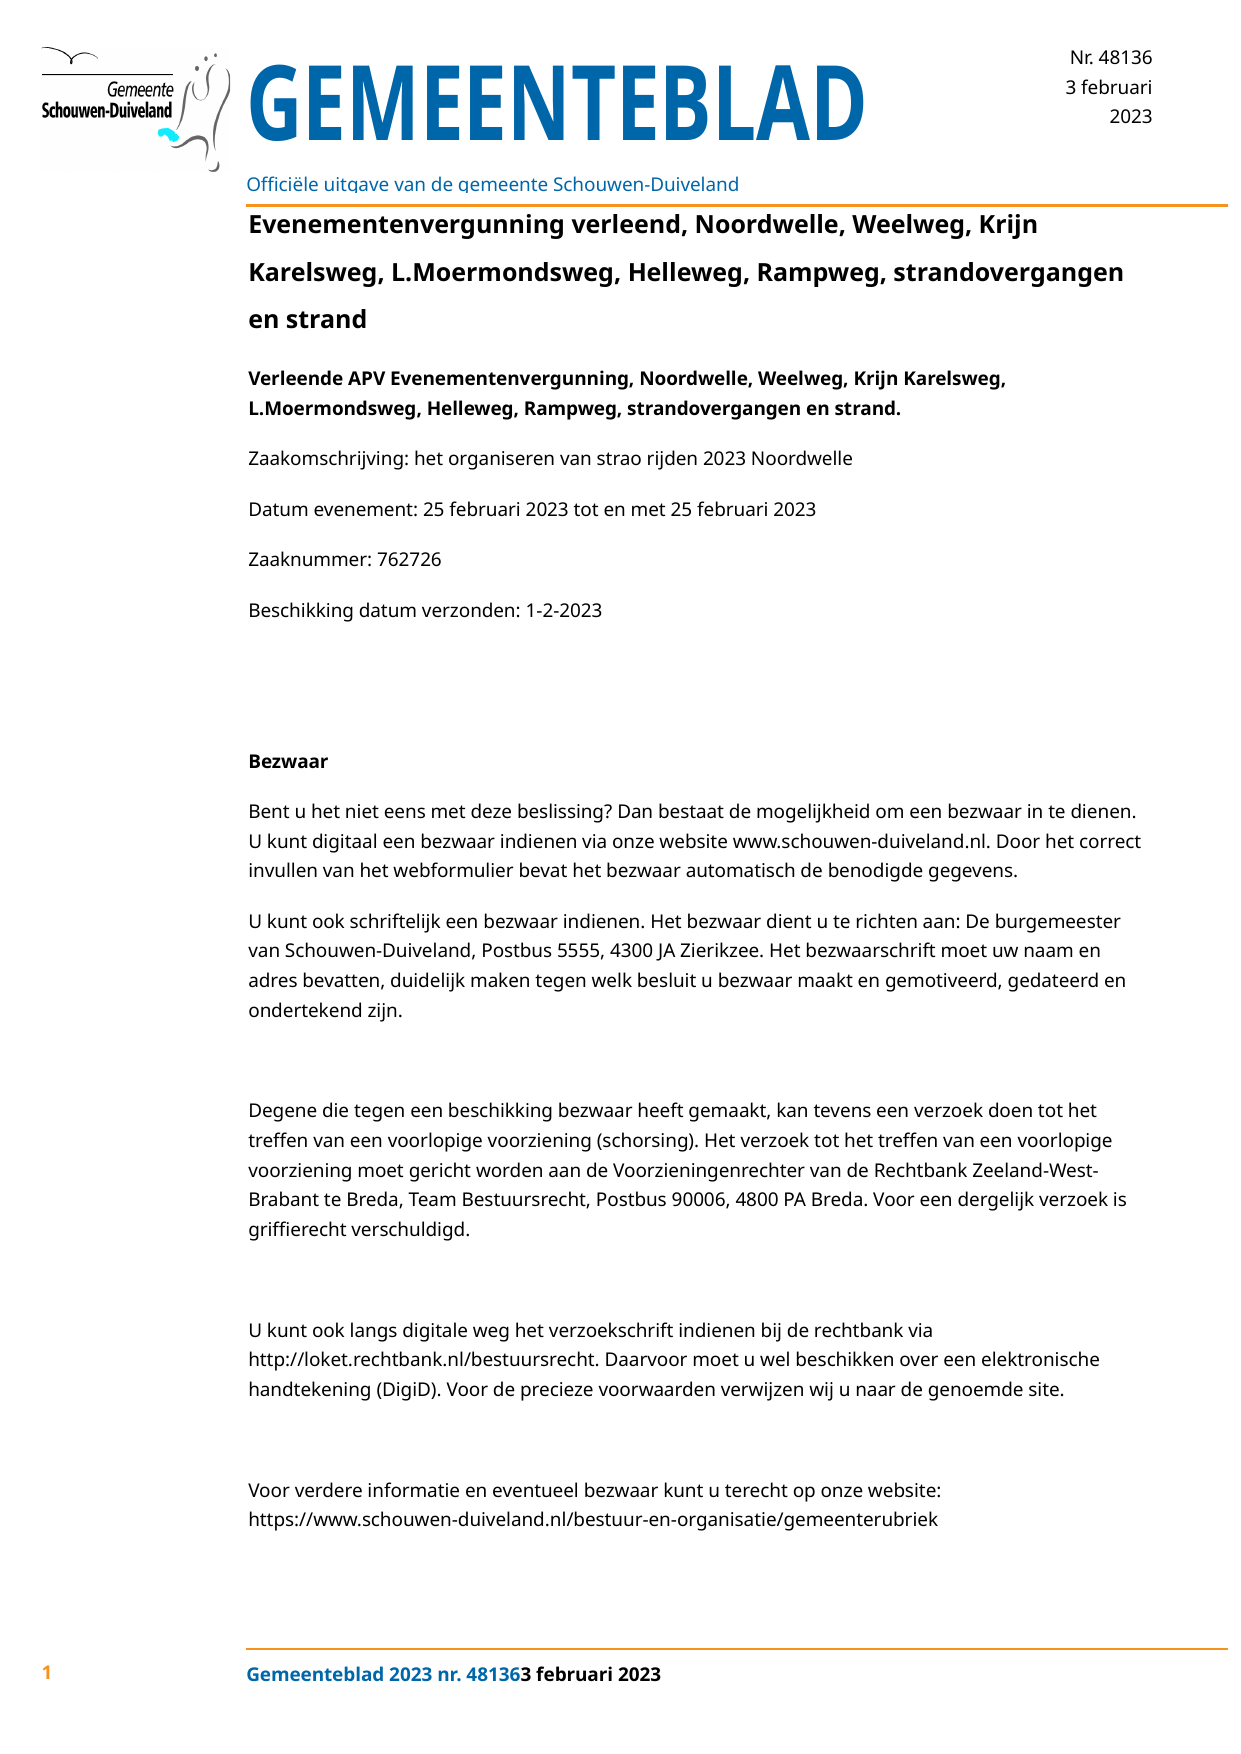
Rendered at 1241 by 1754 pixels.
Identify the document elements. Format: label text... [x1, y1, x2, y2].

text U kunt ook schriftelijk een bezwaar indienen. Het bezwaar dient u te richten aan: De burgemeester van Schouwen-Duiveland, Postbus 5555, 4300 JA Zierikzee. Het bezwaarschrift moet uw naam en adres bevatten, duidelijk maken tegen welk besluit u bezwaar maakt en gemotiveerd, gedateerd en ondertekend zijn. [248, 908, 1152, 1022]
text U kunt ook langs digitale weg het verzoekschrift indienen bij de rechtbank via http://loket.rechtbank.nl/bestuursrecht. Daarvoor moet u wel beschikken over een elektronische handtekening (DigiD). Voor de precieze voorwaarden verwijzen wij u naar de genoemde site. [248, 1317, 1152, 1402]
text Bent u het niet eens met deze beslissing? Dan bestaat de mogelijkheid om een bezwaar in te dienen. U kunt digitaal een bezwaar indienen via onze website www.schouwen-duiveland.nl. Door het correct invullen van het webformulier bevat het bezwaar automatisch de benodigde gegevens. [248, 798, 1152, 883]
text Beschikking datum verzonden: 1-2-2023 [248, 597, 1152, 622]
text Datum evenement: 25 februari 2023 tot en met 25 februari 2023 [248, 496, 1152, 522]
text Evenementenvergunning verleend, Noordwelle, Weelweg, Krijn Karelsweg, L.Moermondsweg, Helleweg, Rampweg, strandovergangen en strand [248, 207, 1152, 336]
text Degene die tegen een beschikking bezwaar heeft gemaakt, kan tevens een verzoek doen tot het treffen van een voorlopige voorziening (schorsing). Het verzoek tot het treffen van een voorlopige voorziening moet gericht worden aan de Voorzieningenrechter van de Rechtbank Zeeland-West-Brabant te Breda, Team Bestuursrecht, Postbus 90006, 4800 PA Breda. Voor een dergelijk verzoek is griffierecht verschuldigd. [248, 1098, 1152, 1242]
text Verleende APV Evenementenvergunning, Noordwelle, Weelweg, Krijn Karelsweg, L.Moermondsweg, Helleweg, Rampweg, strandovergangen en strand. [248, 366, 1152, 421]
text Bezwaar [248, 748, 1152, 774]
picture [41, 47, 231, 172]
text Zaakomschrijving: het organiseren van strao rijden 2023 Noordwelle [248, 446, 1152, 471]
text Zaaknummer: 762726 [248, 546, 1152, 572]
text Voor verdere informatie en eventueel bezwaar kunt u terecht op onze website: https://www.schouwen-duiveland.nl/bestuur-en-organisatie/gemeenterubriek [248, 1477, 1152, 1532]
